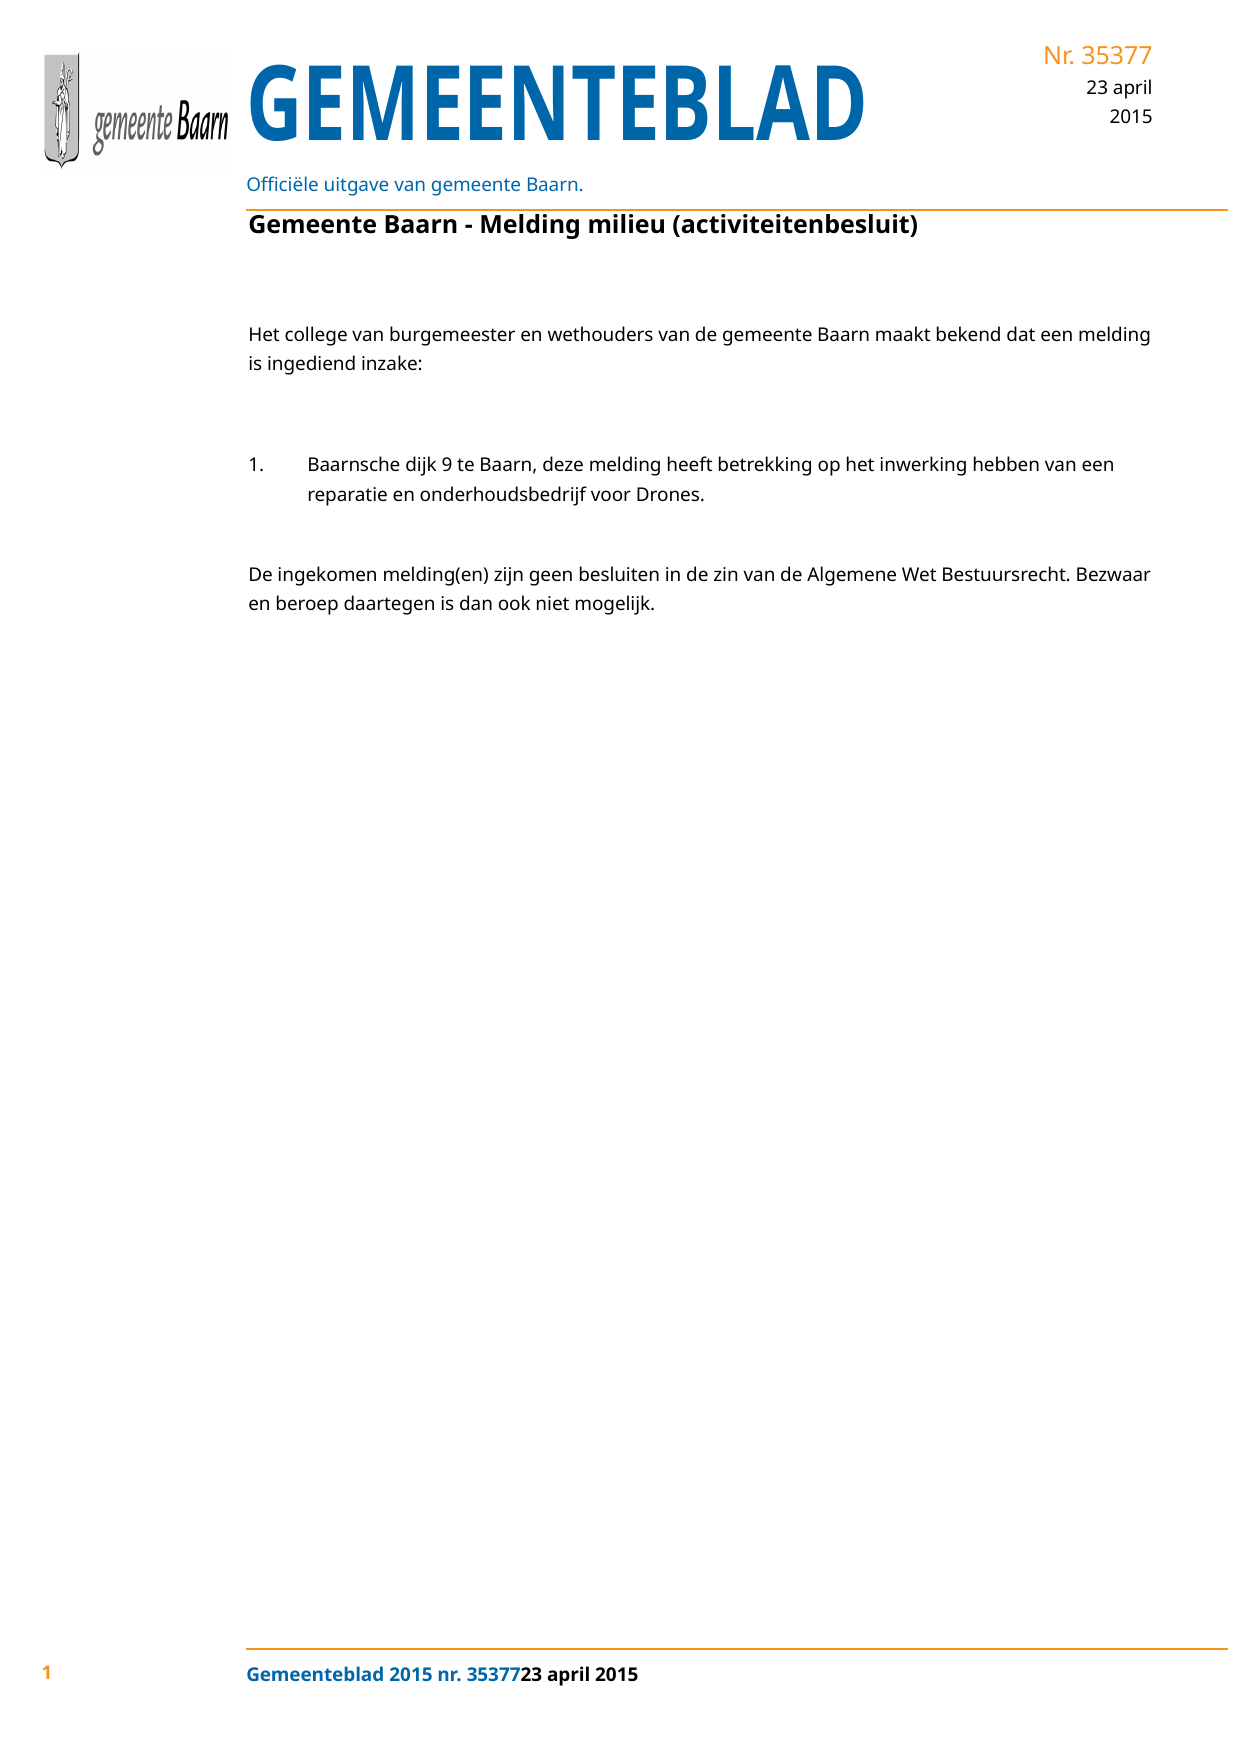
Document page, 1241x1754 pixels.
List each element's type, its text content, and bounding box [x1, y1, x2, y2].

picture [41, 47, 231, 172]
text Het college van burgemeester en wethouders van de gemeente Baarn maakt bekend dat een melding is ingediend inzake: [248, 321, 1152, 376]
text De ingekomen melding(en) zijn geen besluiten in de zin van de Algemene Wet Bestuursrecht. Bezwaar en beroep daartegen is dan ook niet mogelijk. [248, 561, 1152, 616]
text Gemeente Baarn - Melding milieu (activiteitenbesluit) [248, 211, 1152, 241]
list Baarnsche dijk 9 te Baarn, deze melding heeft betrekking op het inwerking hebben van een reparatie en onderhoudsbedrijf voor Drones. [248, 451, 1152, 506]
